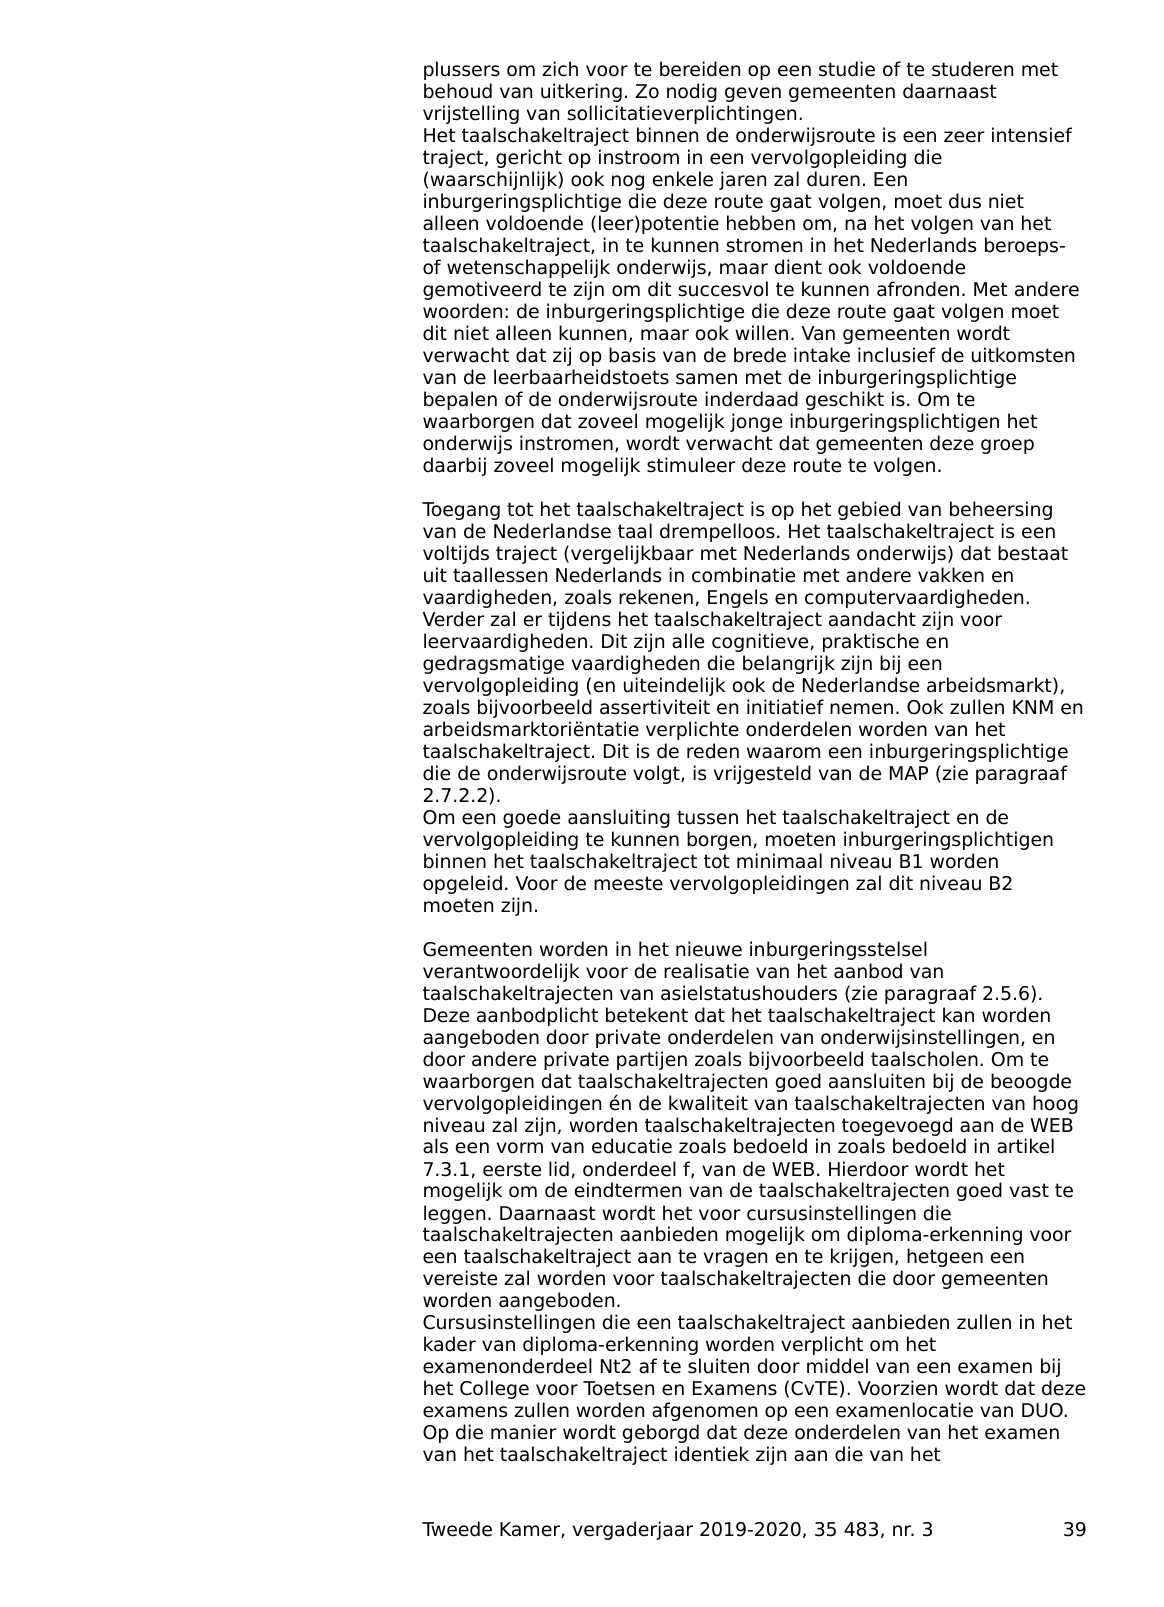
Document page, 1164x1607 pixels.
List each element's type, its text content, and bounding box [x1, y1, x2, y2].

text Cursusinstellingen die een taalschakeltraject aanbieden zullen in het kader van diploma-erkenning worden verplicht om het examenonderdeel Nt2 af te sluiten door middel van een examen bij het College voor Toetsen en Examens (CvTE). Voorzien wordt dat deze examens zullen worden afgenomen op een examenlocatie van DUO. Op die manier wordt geborgd dat deze onderdelen van het examen van het taalschakeltraject identiek zijn aan die van het [422, 1312, 1087, 1466]
text Om een goede aansluiting tussen het taalschakeltraject en de vervolgopleiding te kunnen borgen, moeten inburgeringsplichtigen binnen het taalschakeltraject tot minimaal niveau B1 worden opgeleid. Voor de meeste vervolgopleidingen zal dit niveau B2 moeten zijn. [422, 807, 1087, 916]
text Toegang tot het taalschakeltraject is op het gebied van beheersing van de Nederlandse taal drempelloos. Het taalschakeltraject is een voltijds traject (vergelijkbaar met Nederlands onderwijs) dat bestaat uit taallessen Nederlands in combinatie met andere vakken en vaardigheden, zoals rekenen, Engels en computervaardigheden. Verder zal er tijdens het taalschakeltraject aandacht zijn voor leervaardigheden. Dit zijn alle cognitieve, praktische en gedragsmatige vaardigheden die belangrijk zijn bij een vervolgopleiding (en uiteindelijk ook de Nederlandse arbeidsmarkt), zoals bijvoorbeeld assertiviteit en initiatief nemen. Ook zullen KNM en arbeidsmarktoriëntatie verplichte onderdelen worden van het taalschakeltraject. Dit is de reden waarom een inburgeringsplichtige die de onderwijsroute volgt, is vrijgesteld van de MAP (zie paragraaf 2.7.2.2). [422, 499, 1087, 807]
text Het taalschakeltraject binnen de onderwijsroute is een zeer intensief traject, gericht op instroom in een vervolgopleiding die (waarschijnlijk) ook nog enkele jaren zal duren. Een inburgeringsplichtige die deze route gaat volgen, moet dus niet alleen voldoende (leer)potentie hebben om, na het volgen van het taalschakeltraject, in te kunnen stromen in het Nederlands beroeps- of wetenschappelijk onderwijs, maar dient ook voldoende gemotiveerd te zijn om dit succesvol te kunnen afronden. Met andere woorden: de inburgeringsplichtige die deze route gaat volgen moet dit niet alleen kunnen, maar ook willen. Van gemeenten wordt verwacht dat zij op basis van de brede intake inclusief de uitkomsten van de leerbaarheidstoets samen met de inburgeringsplichtige bepalen of de onderwijsroute inderdaad geschikt is. Om te waarborgen dat zoveel mogelijk jonge inburgeringsplichtigen het onderwijs instromen, wordt verwacht dat gemeenten deze groep daarbij zoveel mogelijk stimuleer deze route te volgen. [422, 125, 1087, 477]
text Gemeenten worden in het nieuwe inburgeringsstelsel verantwoordelijk voor de realisatie van het aanbod van taalschakeltrajecten van asielstatushouders (zie paragraaf 2.5.6). Deze aanbodplicht betekent dat het taalschakeltraject kan worden aangeboden door private onderdelen van onderwijsinstellingen, en door andere private partijen zoals bijvoorbeeld taalscholen. Om te waarborgen dat taalschakeltrajecten goed aansluiten bij de beoogde vervolgopleidingen én de kwaliteit van taalschakeltrajecten van hoog niveau zal zijn, worden taalschakeltrajecten toegevoegd aan de WEB als een vorm van educatie zoals bedoeld in zoals bedoeld in artikel 7.3.1, eerste lid, onderdeel f, van de WEB. Hierdoor wordt het mogelijk om de eindtermen van de taalschakeltrajecten goed vast te leggen. Daarnaast wordt het voor cursusinstellingen die taalschakeltrajecten aanbieden mogelijk om diploma-erkenning voor een taalschakeltraject aan te vragen en te krijgen, hetgeen een vereiste zal worden voor taalschakeltrajecten die door gemeenten worden aangeboden. [422, 939, 1087, 1312]
text plussers om zich voor te bereiden op een studie of te studeren met behoud van uitkering. Zo nodig geven gemeenten daarnaast vrijstelling van sollicitatieverplichtingen. [422, 59, 1087, 125]
